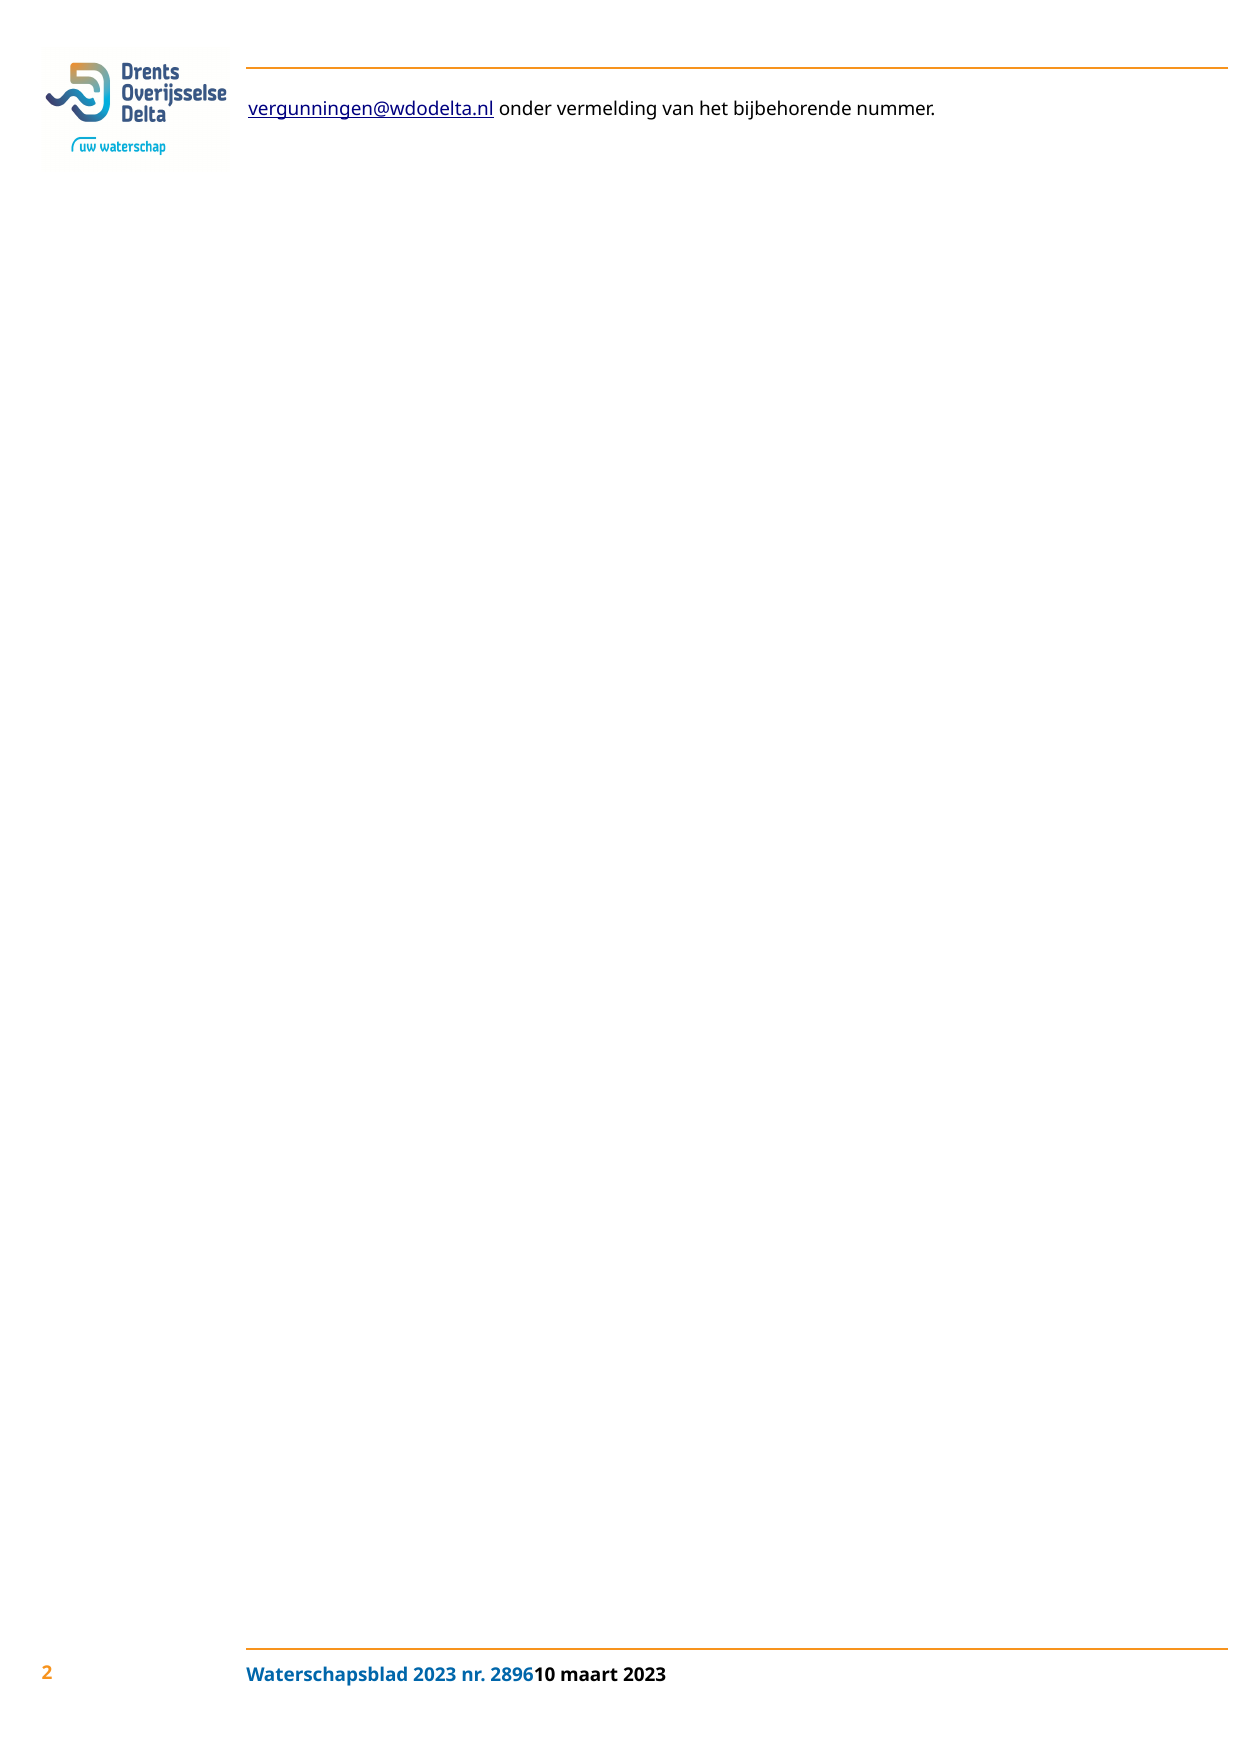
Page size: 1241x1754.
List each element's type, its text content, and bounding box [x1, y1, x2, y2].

picture [41, 47, 231, 172]
text vergunningen@wdodelta.nl onder vermelding van het bijbehorende nummer. [248, 95, 1152, 121]
